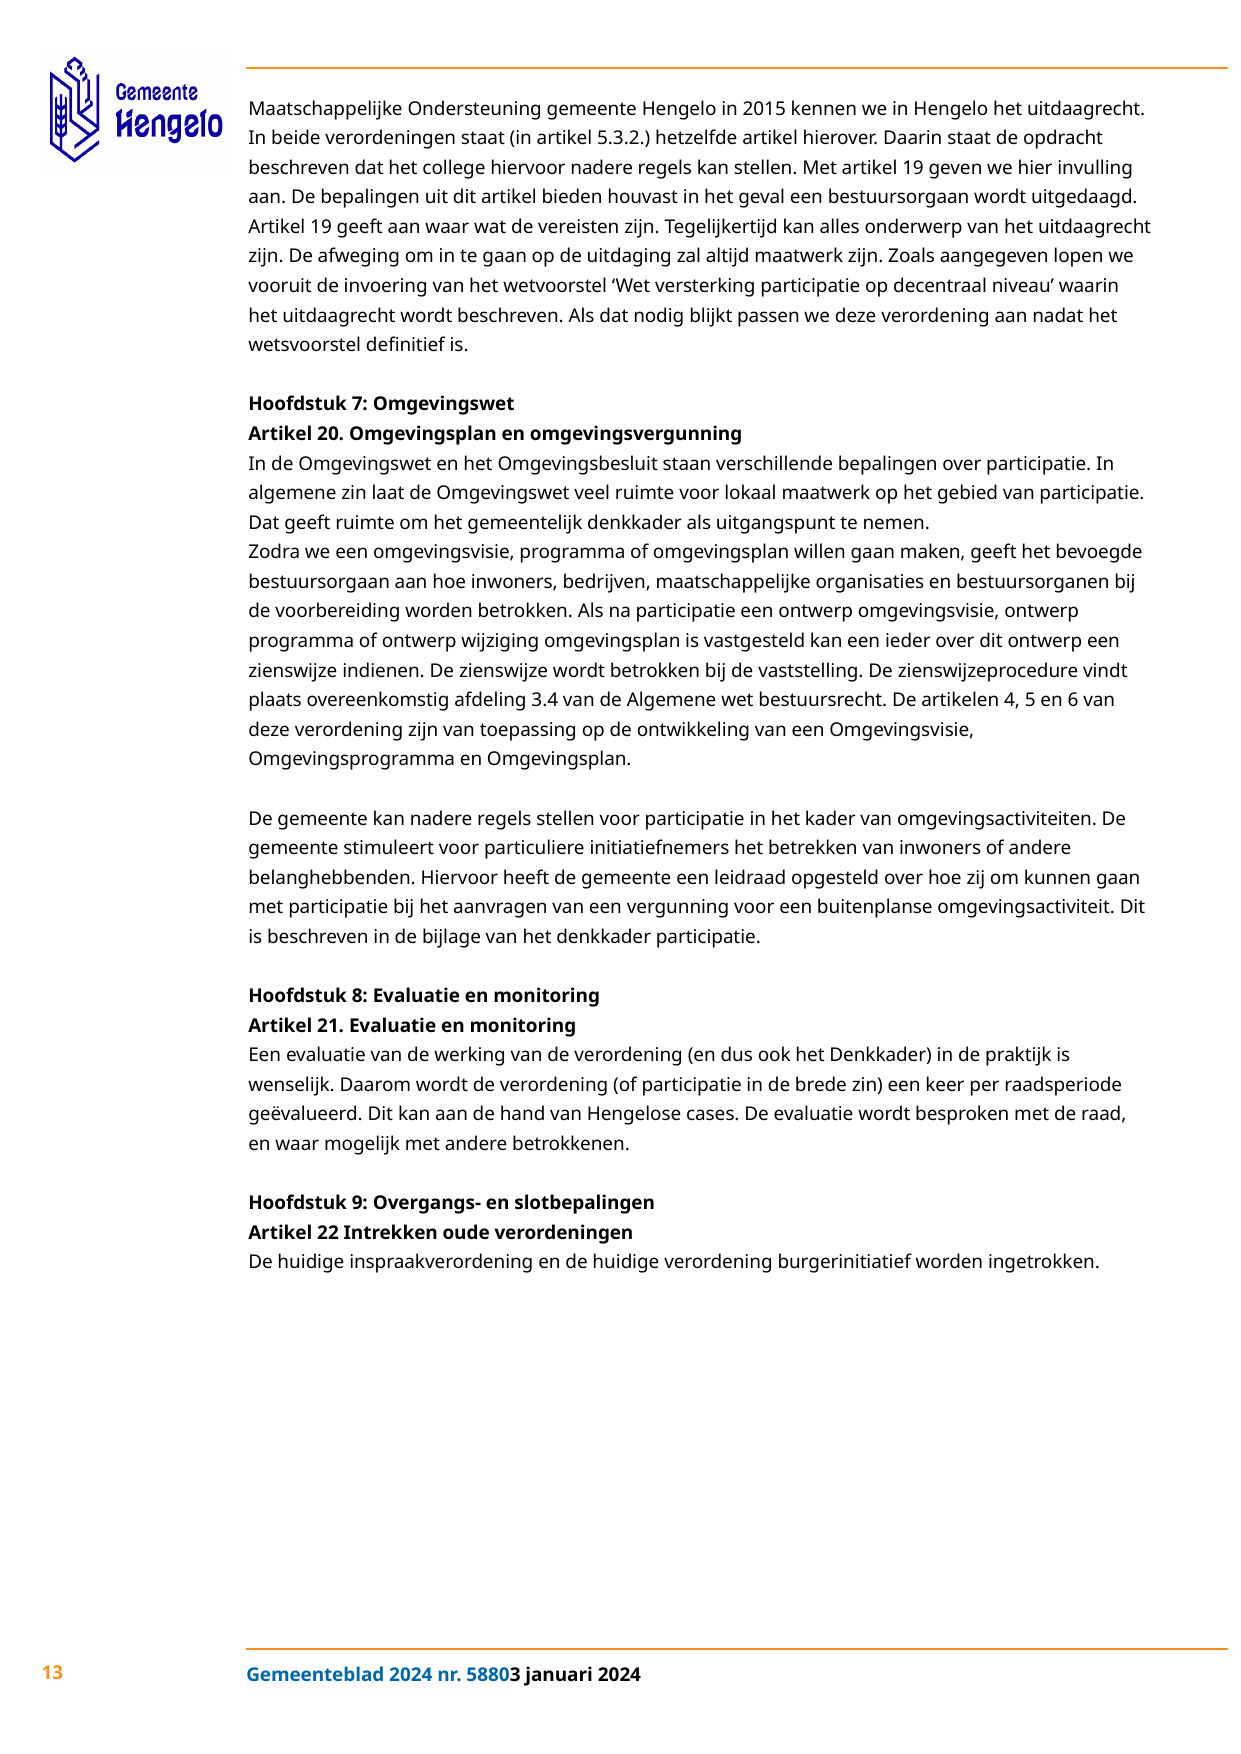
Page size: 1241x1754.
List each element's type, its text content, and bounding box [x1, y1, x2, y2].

text Artikel 22 Intrekken oude verordeningen [248, 1219, 1152, 1245]
picture [41, 47, 231, 172]
text Een evaluatie van de werking van de verordening (en dus ook het Denkkader) in de praktijk is wenselijk. Daarom wordt de verordening (of participatie in de brede zin) een keer per raadsperiode geëvalueerd. Dit kan aan de hand van Hengelose cases. De evaluatie wordt besproken met de raad, en waar mogelijk met andere betrokkenen. [248, 1041, 1152, 1156]
text De gemeente kan nadere regels stellen voor participatie in het kader van omgevingsactiviteiten. De gemeente stimuleert voor particuliere initiatiefnemers het betrekken van inwoners of andere belanghebbenden. Hiervoor heeft de gemeente een leidraad opgesteld over hoe zij om kunnen gaan met participatie bij het aanvragen van een vergunning voor een buitenplanse omgevingsactiviteit. Dit is beschreven in de bijlage van het denkkader participatie. [248, 805, 1152, 949]
text Artikel 19 geeft aan waar wat de vereisten zijn. Tegelijkertijd kan alles onderwerp van het uitdaagrecht zijn. De afweging om in te gaan op de uitdaging zal altijd maatwerk zijn. Zoals aangegeven lopen we vooruit de invoering van het wetvoorstel ‘Wet versterking participatie op decentraal niveau’ waarin het uitdaagrecht wordt beschreven. Als dat nodig blijkt passen we deze verordening aan nadat het wetsvoorstel definitief is. [248, 213, 1152, 357]
text Zodra we een omgevingsvisie, programma of omgevingsplan willen gaan maken, geeft het bevoegde bestuursorgaan aan hoe inwoners, bedrijven, maatschappelijke organisaties en bestuursorganen bij de voorbereiding worden betrokken. Als na participatie een ontwerp omgevingsvisie, ontwerp programma of ontwerp wijziging omgevingsplan is vastgesteld kan een ieder over dit ontwerp een zienswijze indienen. De zienswijze wordt betrokken bij de vaststelling. De zienswijzeprocedure vindt plaats overeenkomstig afdeling 3.4 van de Algemene wet bestuursrecht. De artikelen 4, 5 en 6 van deze verordening zijn van toepassing op de ontwikkeling van een Omgevingsvisie, Omgevingsprogramma en Omgevingsplan. [248, 538, 1152, 771]
text De huidige inspraakverordening en de huidige verordening burgerinitiatief worden ingetrokken. [248, 1248, 1152, 1274]
text Artikel 21. Evaluatie en monitoring [248, 1012, 1152, 1038]
text Hoofdstuk 9: Overgangs- en slotbepalingen [248, 1189, 1152, 1215]
text Hoofdstuk 8: Evaluatie en monitoring [248, 982, 1152, 1008]
text Artikel 20. Omgevingsplan en omgevingsvergunning [248, 420, 1152, 446]
text In de Omgevingswet en het Omgevingsbesluit staan verschillende bepalingen over participatie. In algemene zin laat de Omgevingswet veel ruimte voor lokaal maatwerk op het gebied van participatie. Dat geeft ruimte om het gemeentelijk denkkader als uitgangspunt te nemen. [248, 450, 1152, 535]
text Hoofdstuk 7: Omgevingswet [248, 391, 1152, 416]
text Maatschappelijke Ondersteuning gemeente Hengelo in 2015 kennen we in Hengelo het uitdaagrecht. In beide verordeningen staat (in artikel 5.3.2.) hetzelfde artikel hierover. Daarin staat de opdracht beschreven dat het college hiervoor nadere regels kan stellen. Met artikel 19 geven we hier invulling aan. De bepalingen uit dit artikel bieden houvast in het geval een bestuursorgaan wordt uitgedaagd. [248, 95, 1152, 209]
